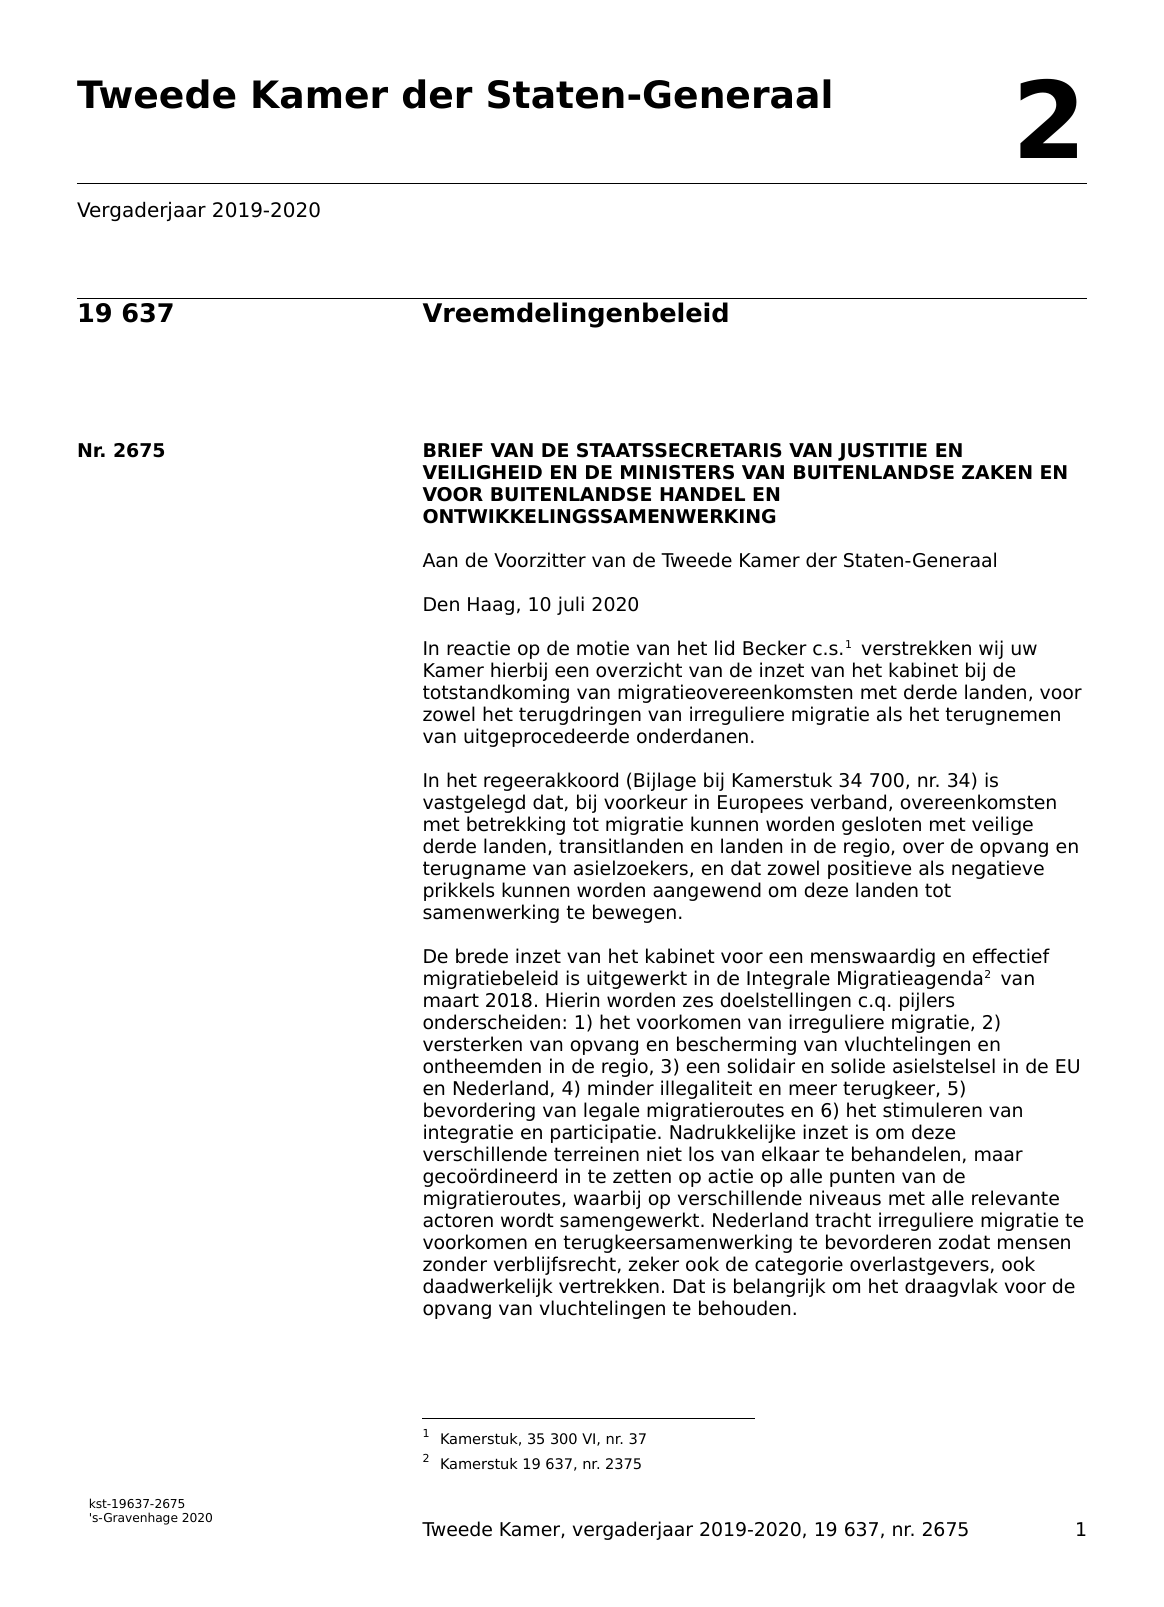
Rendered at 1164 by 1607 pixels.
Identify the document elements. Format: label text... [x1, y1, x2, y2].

text Kamerstuk, 35 300 VI, nr. 37 [422, 1427, 1087, 1449]
text In het regeerakkoord (Bijlage bij Kamerstuk 34 700, nr. 34) is vastgelegd dat, bij voorkeur in Europees verband, overeenkomsten met betrekking tot migratie kunnen worden gesloten met veilige derde landen, transitlanden en landen in de regio, over de opvang en terugname van asielzoekers, en dat zowel positieve als negatieve prikkels kunnen worden aangewend om deze landen tot samenwerking te bewegen. [422, 770, 1087, 924]
table_cell Vergaderjaar 2019-2020 [77, 184, 1087, 298]
table_header 2 [886, 59, 1087, 183]
text Den Haag, 10 juli 2020 [422, 594, 1087, 616]
text De brede inzet van het kabinet voor een menswaardig en effectief migratiebeleid is uitgewerkt in de Integrale Migratieagenda van maart 2018. Hierin worden zes doelstellingen c.q. pijlers onderscheiden: 1) het voorkomen van irreguliere migratie, 2) versterken van opvang en bescherming van vluchtelingen en ontheemden in de regio, 3) een solidair en solide asielstelsel in de EU en Nederland, 4) minder illegaliteit en meer terugkeer, 5) bevordering van legale migratieroutes en 6) het stimuleren van integratie en participatie. Nadrukkelijke inzet is om deze verschillende terreinen niet los van elkaar te behandelen, maar gecoördineerd in te zetten op actie op alle punten van de migratieroutes, waarbij op verschillende niveaus met alle relevante actoren wordt samengewerkt. Nederland tracht irreguliere migratie te voorkomen en terugkeersamenwerking te bevorderen zodat mensen zonder verblijfsrecht, zeker ook de categorie overlastgevers, ook daadwerkelijk vertrekken. Dat is belangrijk om het draagvlak voor de opvang van vluchtelingen te behouden. [422, 946, 1087, 1320]
subtitle Nr. 2675 BRIEF VAN DE STAATSSECRETARIS VAN JUSTITIE EN VEILIGHEID EN DE MINISTERS VAN BUITENLANDSE ZAKEN EN VOOR BUITENLANDSE HANDEL EN ONTWIKKELINGSSAMENWERKING [77, 440, 1087, 528]
text Aan de Voorzitter van de Tweede Kamer der Staten-Generaal [422, 550, 1087, 572]
subtitle 19 637 Vreemdelingenbeleid [77, 299, 1087, 329]
table_header Tweede Kamer der Staten-Generaal [77, 59, 886, 183]
text In reactie op de motie van het lid Becker c.s. verstrekken wij uw Kamer hierbij een overzicht van de inzet van het kabinet bij de totstandkoming van migratieovereenkomsten met derde landen, voor zowel het terugdringen van irreguliere migratie als het terugnemen van uitgeprocedeerde onderdanen. [422, 638, 1087, 748]
text 's-Gravenhage 2020 [88, 1511, 323, 1525]
text Kamerstuk 19 637, nr. 2375 [422, 1452, 1087, 1474]
text kst-19637-2675 [88, 1497, 323, 1511]
